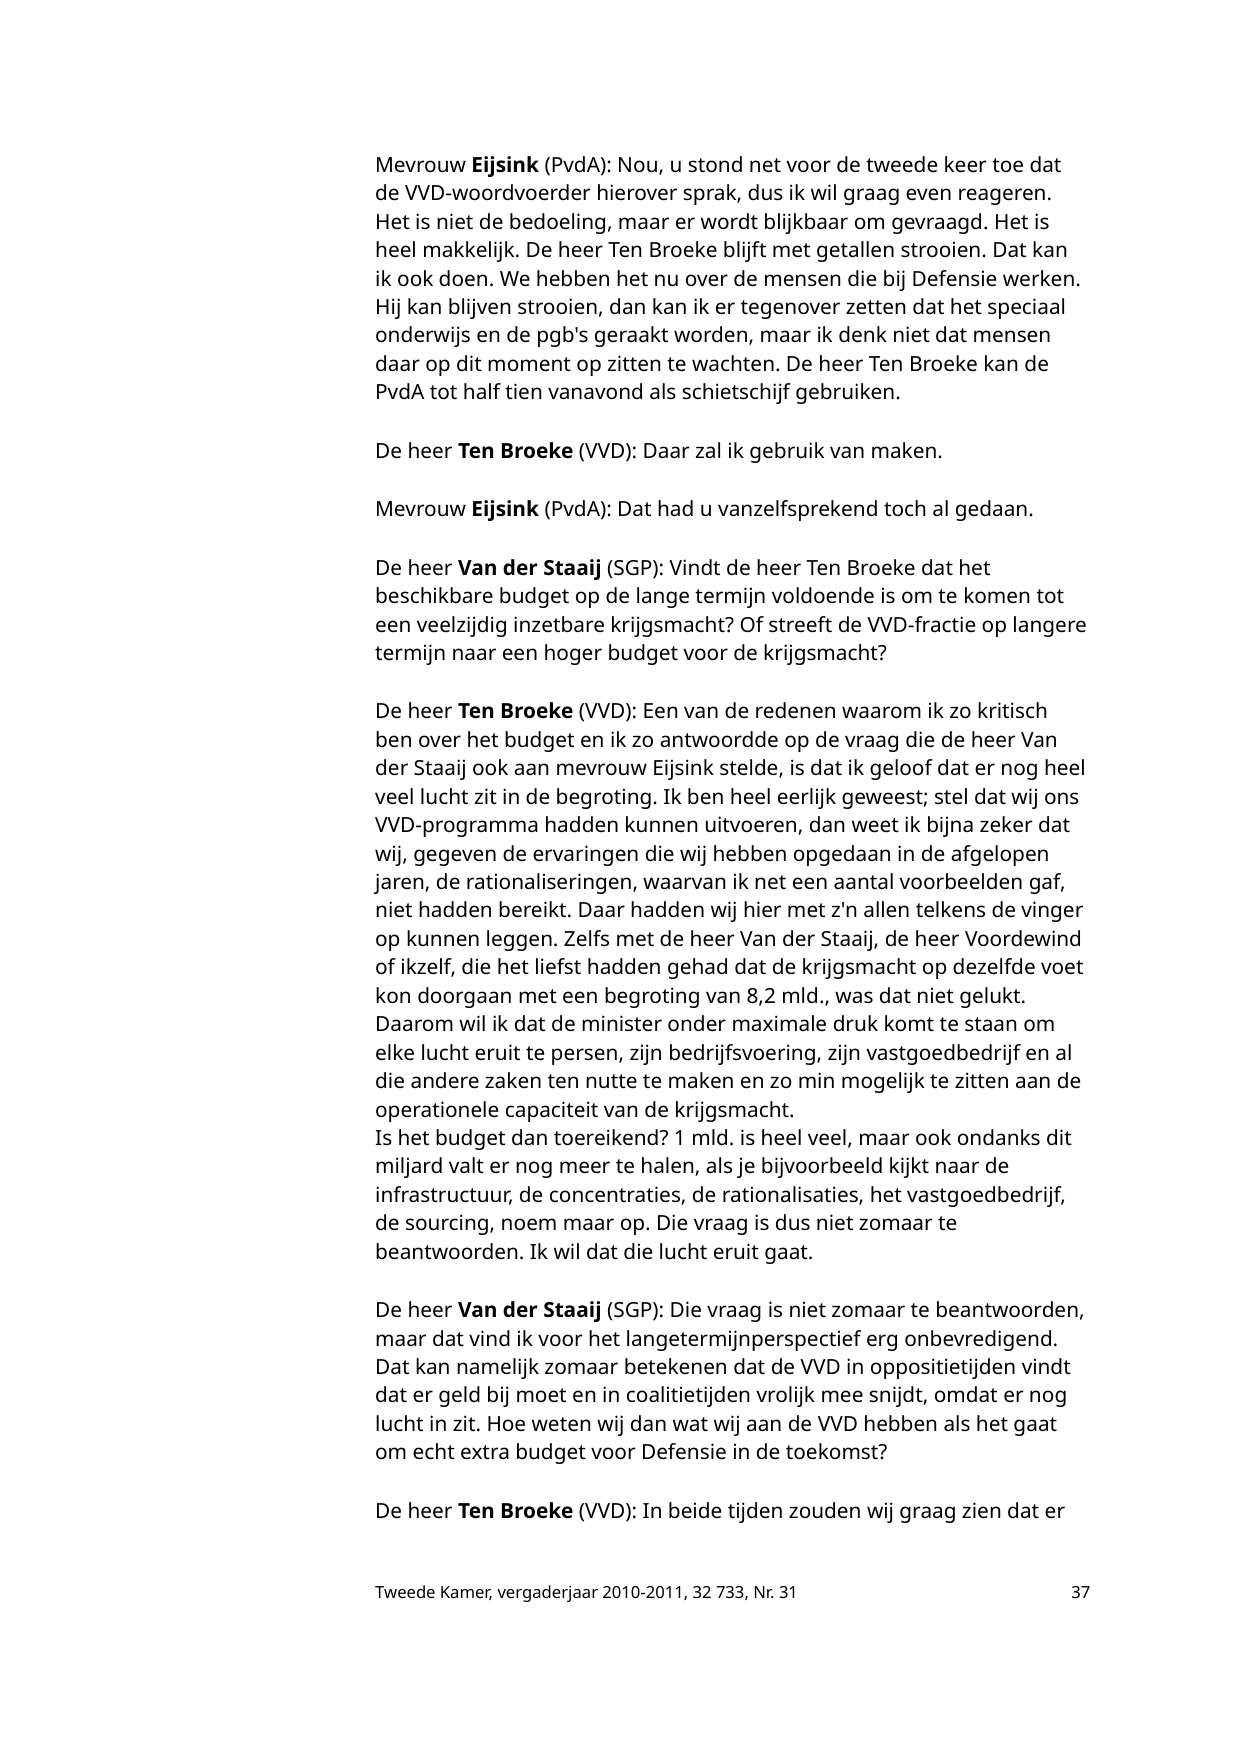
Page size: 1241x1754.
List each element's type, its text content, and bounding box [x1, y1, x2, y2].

text De heer Van der Staaij (SGP): Vindt de heer Ten Broeke dat het beschikbare budget op de lange termijn voldoende is om te komen tot een veelzijdig inzetbare krijgsmacht? Of streeft de VVD-fractie op langere termijn naar een hoger budget voor de krijgsmacht? [375, 553, 1090, 667]
text Is het budget dan toereikend? 1 mld. is heel veel, maar ook ondanks dit miljard valt er nog meer te halen, als je bijvoorbeeld kijkt naar de infrastructuur, de concentraties, de rationalisaties, het vastgoedbedrijf, de sourcing, noem maar op. Die vraag is dus niet zomaar te beantwoorden. Ik wil dat die lucht eruit gaat. [375, 1123, 1090, 1265]
text Mevrouw Eijsink (PvdA): Dat had u vanzelfsprekend toch al gedaan. [375, 494, 1090, 523]
text De heer Ten Broeke (VVD): Daar zal ik gebruik van maken. [375, 436, 1090, 464]
text De heer Ten Broeke (VVD): Een van de redenen waarom ik zo kritisch ben over het budget en ik zo antwoordde op de vraag die de heer Van der Staaij ook aan mevrouw Eijsink stelde, is dat ik geloof dat er nog heel veel lucht zit in de begroting. Ik ben heel eerlijk geweest; stel dat wij ons VVD-programma hadden kunnen uitvoeren, dan weet ik bijna zeker dat wij, gegeven de ervaringen die wij hebben opgedaan in de afgelopen jaren, de rationaliseringen, waarvan ik net een aantal voorbeelden gaf, niet hadden bereikt. Daar hadden wij hier met z'n allen telkens de vinger op kunnen leggen. Zelfs met de heer Van der Staaij, de heer Voordewind of ikzelf, die het liefst hadden gehad dat de krijgsmacht op dezelfde voet kon doorgaan met een begroting van 8,2 mld., was dat niet gelukt. Daarom wil ik dat de minister onder maximale druk komt te staan om elke lucht eruit te persen, zijn bedrijfsvoering, zijn vastgoedbedrijf en al die andere zaken ten nutte te maken en zo min mogelijk te zitten aan de operationele capaciteit van de krijgsmacht. [375, 697, 1090, 1123]
text De heer Ten Broeke (VVD): In beide tijden zouden wij graag zien dat er [375, 1496, 1090, 1524]
text De heer Van der Staaij (SGP): Die vraag is niet zomaar te beantwoorden, maar dat vind ik voor het langetermijnperspectief erg onbevredigend. Dat kan namelijk zomaar betekenen dat de VVD in oppositietijden vindt dat er geld bij moet en in coalitietijden vrolijk mee snijdt, omdat er nog lucht in zit. Hoe weten wij dan wat wij aan de VVD hebben als het gaat om echt extra budget voor Defensie in de toekomst? [375, 1295, 1090, 1466]
text Mevrouw Eijsink (PvdA): Nou, u stond net voor de tweede keer toe dat de VVD-woordvoerder hierover sprak, dus ik wil graag even reageren. Het is niet de bedoeling, maar er wordt blijkbaar om gevraagd. Het is heel makkelijk. De heer Ten Broeke blijft met getallen strooien. Dat kan ik ook doen. We hebben het nu over de mensen die bij Defensie werken. Hij kan blijven strooien, dan kan ik er tegenover zetten dat het speciaal onderwijs en de pgb's geraakt worden, maar ik denk niet dat mensen daar op dit moment op zitten te wachten. De heer Ten Broeke kan de PvdA tot half tien vanavond als schietschijf gebruiken. [375, 150, 1090, 406]
